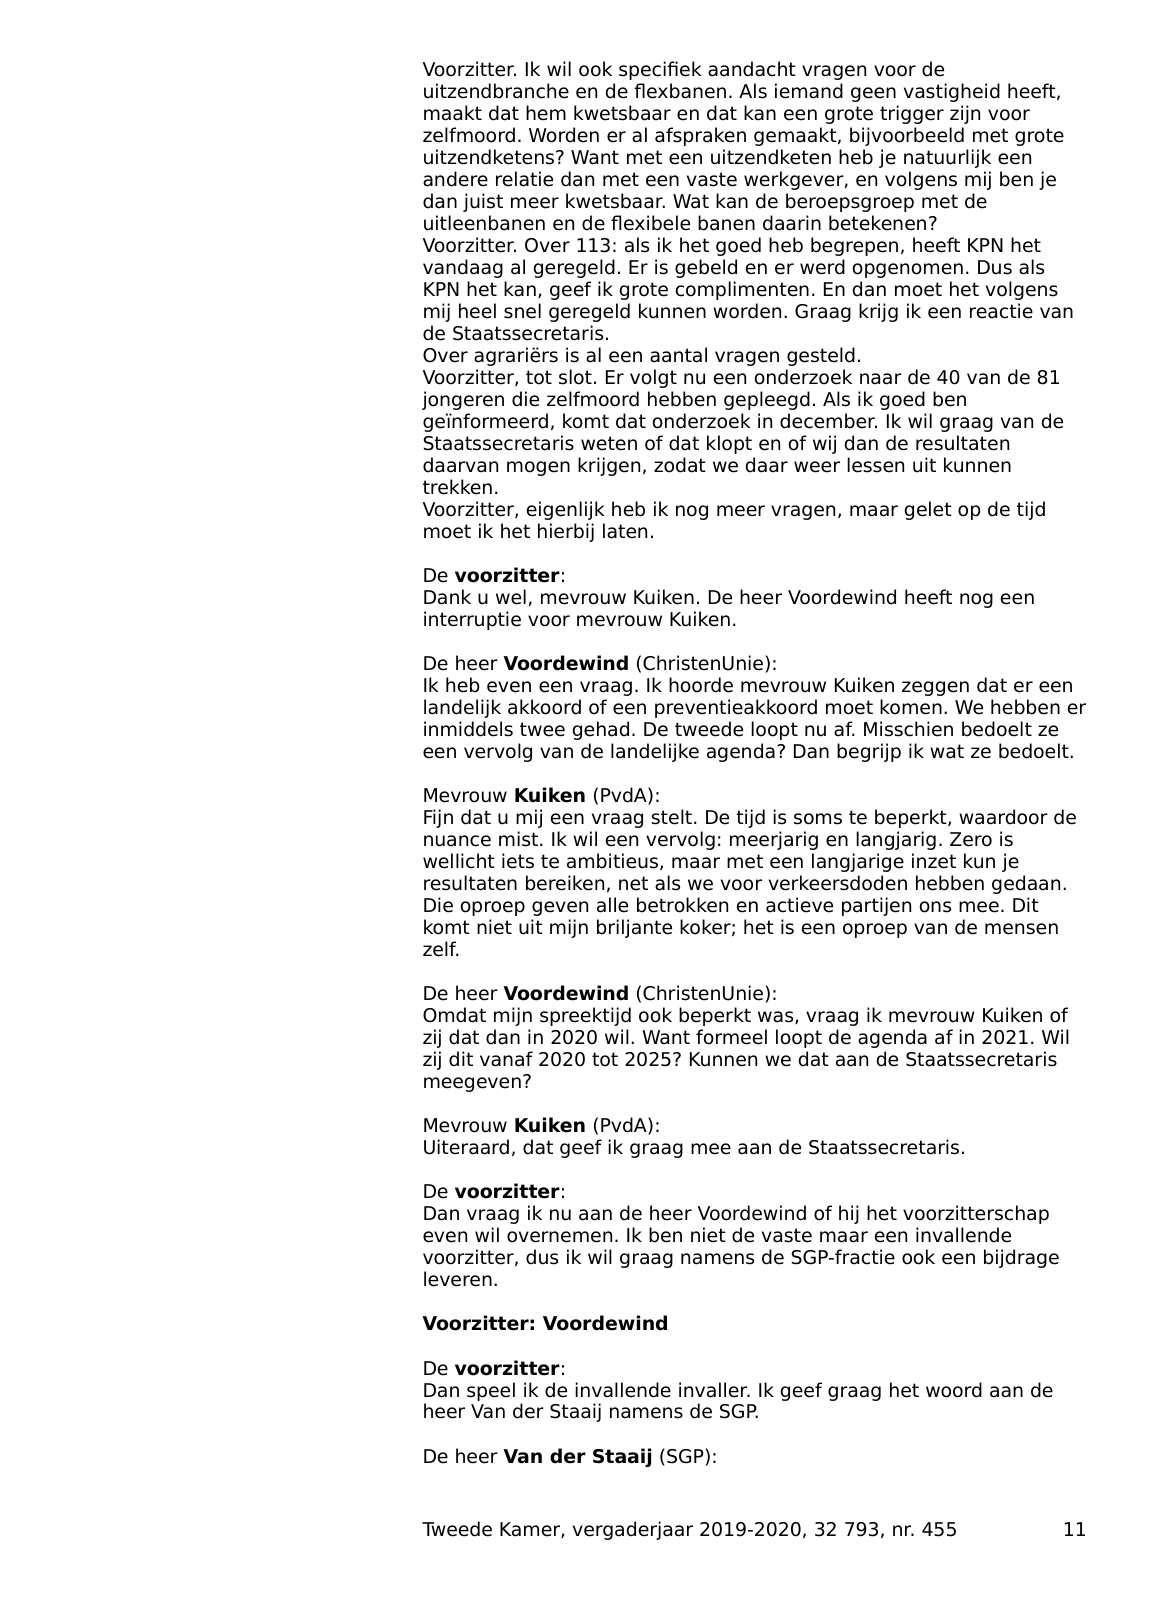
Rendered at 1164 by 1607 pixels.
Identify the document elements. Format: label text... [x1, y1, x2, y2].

text Uiteraard, dat geef ik graag mee aan de Staatssecretaris. [422, 1137, 1087, 1159]
text Mevrouw Kuiken (PvdA): [422, 785, 1087, 807]
text Ik heb even een vraag. Ik hoorde mevrouw Kuiken zeggen dat er een landelijk akkoord of een preventieakkoord moet komen. We hebben er inmiddels twee gehad. De tweede loopt nu af. Misschien bedoelt ze een vervolg van de landelijke agenda? Dan begrijp ik wat ze bedoelt. [422, 675, 1087, 763]
text Omdat mijn spreektijd ook beperkt was, vraag ik mevrouw Kuiken of zij dat dan in 2020 wil. Want formeel loopt de agenda af in 2021. Wil zij dit vanaf 2020 tot 2025? Kunnen we dat aan de Staatssecretaris meegeven? [422, 1005, 1087, 1093]
text De voorzitter: [422, 1181, 1087, 1203]
text Dan speel ik de invallende invaller. Ik geef graag het woord aan de heer Van der Staaij namens de SGP. [422, 1379, 1087, 1423]
text Mevrouw Kuiken (PvdA): [422, 1115, 1087, 1137]
text De heer Van der Staaij (SGP): [422, 1446, 1087, 1468]
text Voorzitter, tot slot. Er volgt nu een onderzoek naar de 40 van de 81 jongeren die zelfmoord hebben gepleegd. Als ik goed ben geïnformeerd, komt dat onderzoek in december. Ik wil graag van de Staatssecretaris weten of dat klopt en of wij dan de resultaten daarvan mogen krijgen, zodat we daar weer lessen uit kunnen trekken. [422, 367, 1087, 499]
text De voorzitter: [422, 565, 1087, 587]
text De heer Voordewind (ChristenUnie): [422, 983, 1087, 1005]
text Dank u wel, mevrouw Kuiken. De heer Voordewind heeft nog een interruptie voor mevrouw Kuiken. [422, 587, 1087, 631]
text Over agrariërs is al een aantal vragen gesteld. [422, 345, 1087, 367]
text De heer Voordewind (ChristenUnie): [422, 653, 1087, 675]
text De voorzitter: [422, 1357, 1087, 1379]
subtitle Voorzitter: Voordewind [422, 1313, 1087, 1335]
text Fijn dat u mij een vraag stelt. De tijd is soms te beperkt, waardoor de nuance mist. Ik wil een vervolg: meerjarig en langjarig. Zero is wellicht iets te ambitieus, maar met een langjarige inzet kun je resultaten bereiken, net als we voor verkeersdoden hebben gedaan. Die oproep geven alle betrokken en actieve partijen ons mee. Dit komt niet uit mijn briljante koker; het is een oproep van de mensen zelf. [422, 807, 1087, 961]
text Dan vraag ik nu aan de heer Voordewind of hij het voorzitterschap even wil overnemen. Ik ben niet de vaste maar een invallende voorzitter, dus ik wil graag namens de SGP-fractie ook een bijdrage leveren. [422, 1203, 1087, 1291]
text Voorzitter, eigenlijk heb ik nog meer vragen, maar gelet op de tijd moet ik het hierbij laten. [422, 499, 1087, 543]
text Voorzitter. Over 113: als ik het goed heb begrepen, heeft KPN het vandaag al geregeld. Er is gebeld en er werd opgenomen. Dus als KPN het kan, geef ik grote complimenten. En dan moet het volgens mij heel snel geregeld kunnen worden. Graag krijg ik een reactie van de Staatssecretaris. [422, 235, 1087, 345]
text Voorzitter. Ik wil ook specifiek aandacht vragen voor de uitzendbranche en de flexbanen. Als iemand geen vastigheid heeft, maakt dat hem kwetsbaar en dat kan een grote trigger zijn voor zelfmoord. Worden er al afspraken gemaakt, bijvoorbeeld met grote uitzendketens? Want met een uitzendketen heb je natuurlijk een andere relatie dan met een vaste werkgever, en volgens mij ben je dan juist meer kwetsbaar. Wat kan de beroepsgroep met de uitleenbanen en de flexibele banen daarin betekenen? [422, 59, 1087, 235]
